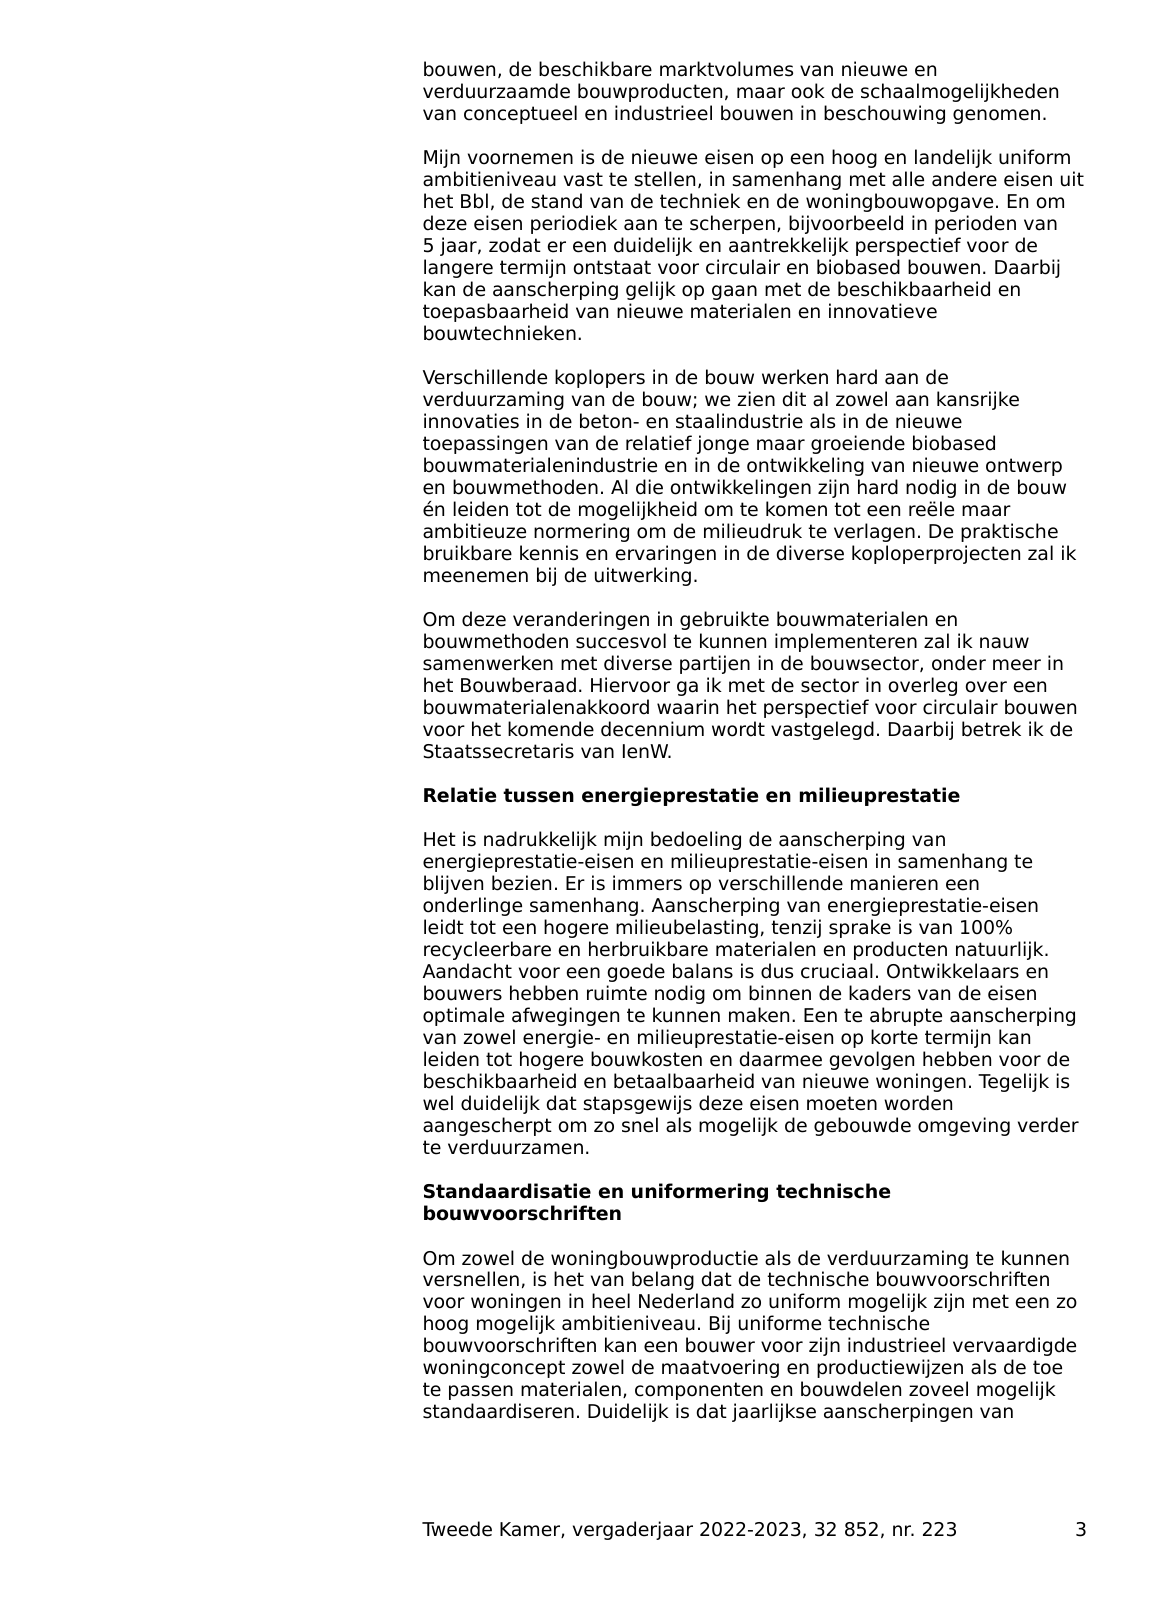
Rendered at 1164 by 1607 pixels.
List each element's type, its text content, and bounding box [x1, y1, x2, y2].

text Om deze veranderingen in gebruikte bouwmaterialen en bouwmethoden succesvol te kunnen implementeren zal ik nauw samenwerken met diverse partijen in de bouwsector, onder meer in het Bouwberaad. Hiervoor ga ik met de sector in overleg over een bouwmaterialenakkoord waarin het perspectief voor circulair bouwen voor het komende decennium wordt vastgelegd. Daarbij betrek ik de Staatssecretaris van IenW. [422, 609, 1087, 763]
text Het is nadrukkelijk mijn bedoeling de aanscherping van energieprestatie-eisen en milieuprestatie-eisen in samenhang te blijven bezien. Er is immers op verschillende manieren een onderlinge samenhang. Aanscherping van energieprestatie-eisen leidt tot een hogere milieubelasting, tenzij sprake is van 100% recycleerbare en herbruikbare materialen en producten natuurlijk. Aandacht voor een goede balans is dus cruciaal. Ontwikkelaars en bouwers hebben ruimte nodig om binnen de kaders van de eisen optimale afwegingen te kunnen maken. Een te abrupte aanscherping van zowel energie- en milieuprestatie-eisen op korte termijn kan leiden tot hogere bouwkosten en daarmee gevolgen hebben voor de beschikbaarheid en betaalbaarheid van nieuwe woningen. Tegelijk is wel duidelijk dat stapsgewijs deze eisen moeten worden aangescherpt om zo snel als mogelijk de gebouwde omgeving verder te verduurzamen. [422, 829, 1087, 1159]
subtitle Standaardisatie en uniformering technische bouwvoorschriften [422, 1181, 1087, 1225]
subtitle Relatie tussen energieprestatie en milieuprestatie [422, 785, 1087, 807]
text bouwen, de beschikbare marktvolumes van nieuwe en verduurzaamde bouwproducten, maar ook de schaalmogelijkheden van conceptueel en industrieel bouwen in beschouwing genomen. [422, 59, 1087, 125]
text Verschillende koplopers in de bouw werken hard aan de verduurzaming van de bouw; we zien dit al zowel aan kansrijke innovaties in de beton- en staalindustrie als in de nieuwe toepassingen van de relatief jonge maar groeiende biobased bouwmaterialenindustrie en in de ontwikkeling van nieuwe ontwerp en bouwmethoden. Al die ontwikkelingen zijn hard nodig in de bouw én leiden tot de mogelijkheid om te komen tot een reële maar ambitieuze normering om de milieudruk te verlagen. De praktische bruikbare kennis en ervaringen in de diverse koploperprojecten zal ik meenemen bij de uitwerking. [422, 367, 1087, 587]
text Mijn voornemen is de nieuwe eisen op een hoog en landelijk uniform ambitieniveau vast te stellen, in samenhang met alle andere eisen uit het Bbl, de stand van de techniek en de woningbouwopgave. En om deze eisen periodiek aan te scherpen, bijvoorbeeld in perioden van 5 jaar, zodat er een duidelijk en aantrekkelijk perspectief voor de langere termijn ontstaat voor circulair en biobased bouwen. Daarbij kan de aanscherping gelijk op gaan met de beschikbaarheid en toepasbaarheid van nieuwe materialen en innovatieve bouwtechnieken. [422, 147, 1087, 345]
text Om zowel de woningbouwproductie als de verduurzaming te kunnen versnellen, is het van belang dat de technische bouwvoorschriften voor woningen in heel Nederland zo uniform mogelijk zijn met een zo hoog mogelijk ambitieniveau. Bij uniforme technische bouwvoorschriften kan een bouwer voor zijn industrieel vervaardigde woningconcept zowel de maatvoering en productiewijzen als de toe te passen materialen, componenten en bouwdelen zoveel mogelijk standaardiseren. Duidelijk is dat jaarlijkse aanscherpingen van [422, 1247, 1087, 1423]
